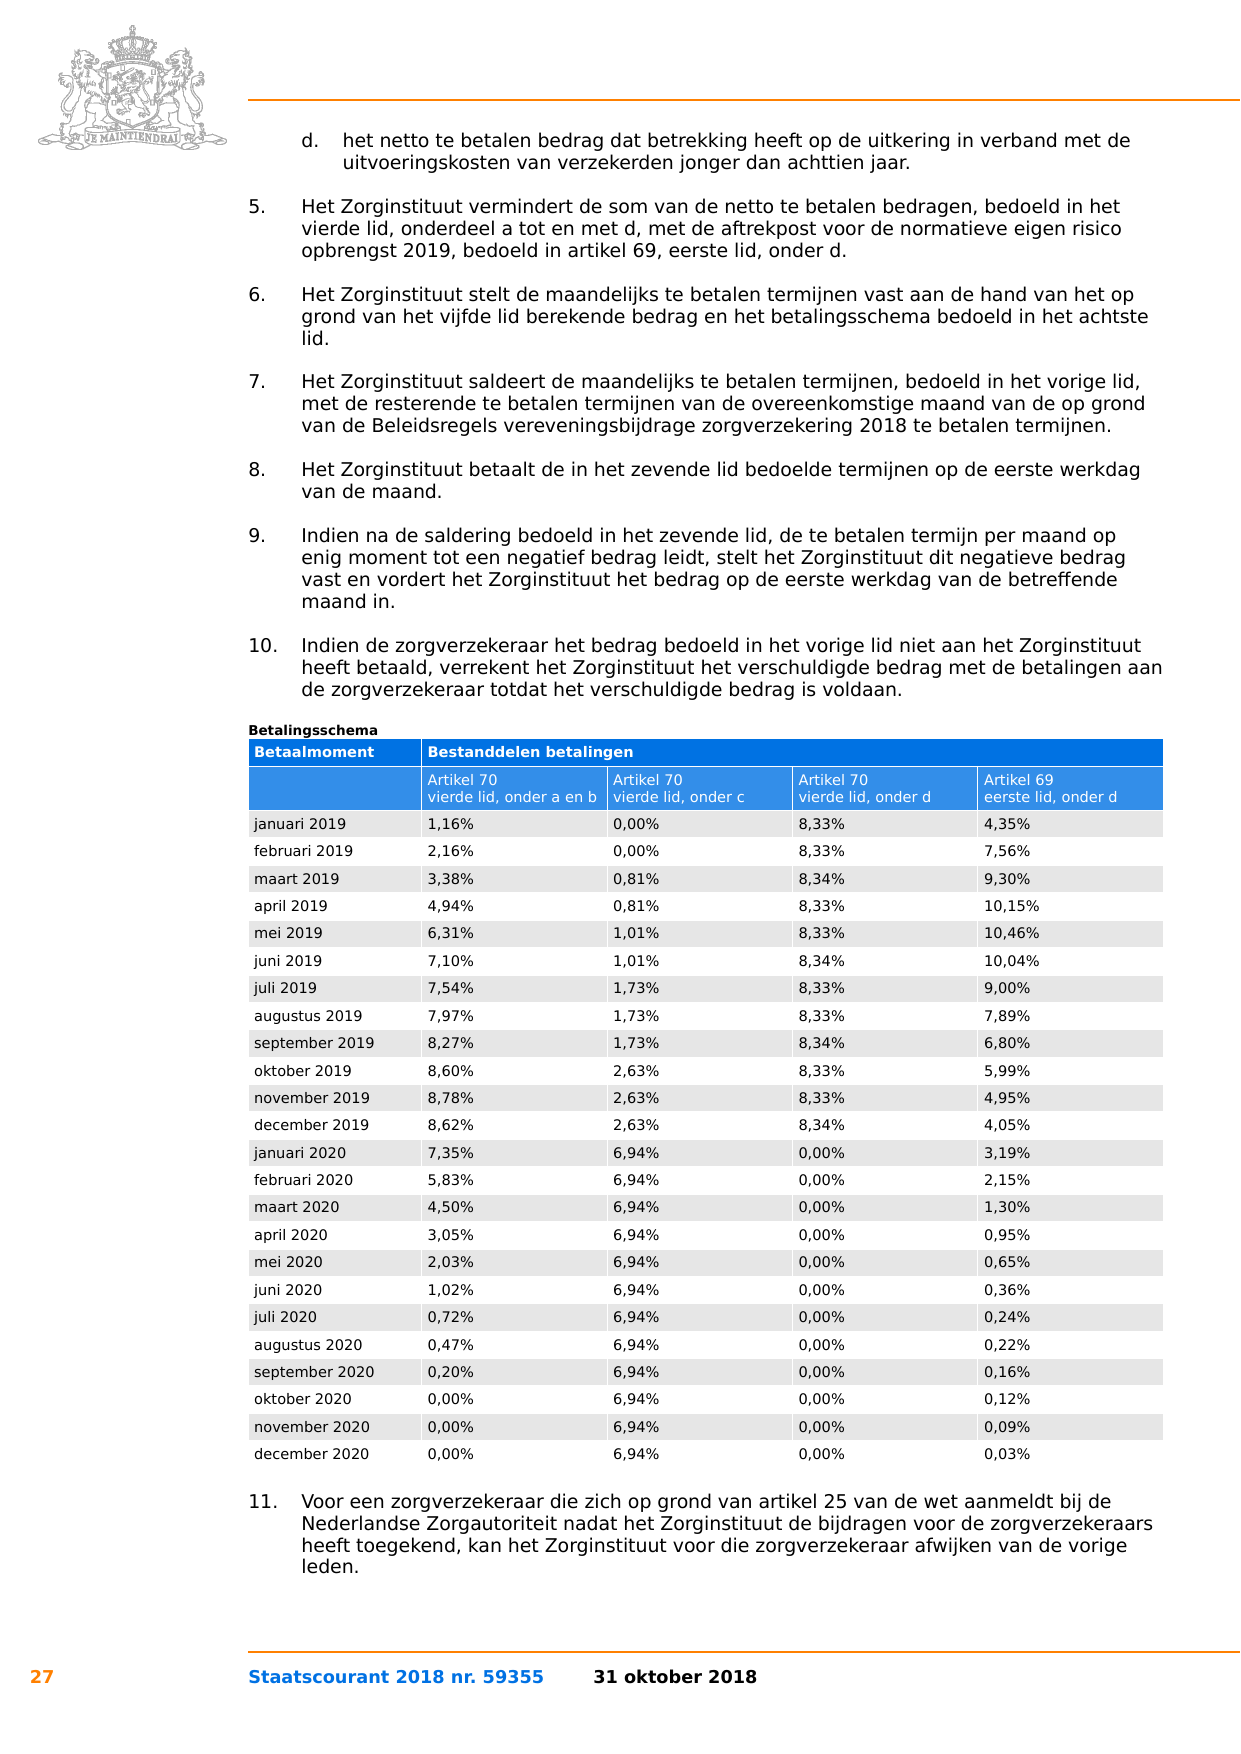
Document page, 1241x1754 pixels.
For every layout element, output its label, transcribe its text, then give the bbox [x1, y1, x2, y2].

table_cell 8,33% [793, 976, 977, 1002]
table_cell 6,94% [608, 1222, 792, 1248]
text 9. Indien na de saldering bedoeld in het zevende lid, de te betalen termijn per maand op enig moment tot een negatief bedrag leidt, stelt het Zorginstituut dit negatieve bedrag vast en vordert het Zorginstituut het bedrag op de eerste werkdag van de betreffende maand in. [248, 525, 1163, 613]
table_cell 8,34% [793, 948, 977, 974]
table_cell 3,05% [422, 1222, 607, 1248]
table_cell oktober 2019 [249, 1058, 421, 1084]
table_cell 7,56% [978, 839, 1163, 865]
table_cell 1,73% [608, 976, 792, 1002]
table_cell 6,94% [608, 1414, 792, 1440]
table_cell 4,94% [422, 893, 607, 920]
table_cell augustus 2019 [249, 1003, 421, 1029]
table_cell 0,00% [422, 1386, 607, 1413]
table_cell maart 2019 [249, 866, 421, 892]
table_cell 0,95% [978, 1222, 1163, 1248]
table_cell februari 2019 [249, 839, 421, 865]
table_cell 6,94% [608, 1332, 792, 1358]
table_cell Betaalmoment [249, 739, 421, 766]
table_cell 8,33% [793, 811, 977, 837]
picture [38, 25, 227, 150]
table_cell 10,46% [978, 921, 1163, 947]
table_cell 0,16% [978, 1359, 1163, 1385]
table_cell december 2020 [249, 1441, 421, 1468]
table_cell februari 2020 [249, 1167, 421, 1194]
table_cell 3,19% [978, 1140, 1163, 1166]
table_cell 6,94% [608, 1195, 792, 1221]
table_cell 0,00% [422, 1441, 607, 1468]
table_cell 4,50% [422, 1195, 607, 1221]
text 8. Het Zorginstituut betaalt de in het zevende lid bedoelde termijnen op de eerste werkdag van de maand. [248, 459, 1163, 503]
table_cell 0,03% [978, 1441, 1163, 1468]
table_cell 1,73% [608, 1003, 792, 1029]
table_cell 1,01% [608, 948, 792, 974]
table_cell 7,10% [422, 948, 607, 974]
table_cell 2,03% [422, 1250, 607, 1276]
table_cell 6,80% [978, 1030, 1163, 1057]
table_cell 5,99% [978, 1058, 1163, 1084]
table_cell april 2020 [249, 1222, 421, 1248]
table_cell 8,33% [793, 839, 977, 865]
table_cell 0,00% [793, 1414, 977, 1440]
table_cell 7,89% [978, 1003, 1163, 1029]
table_cell 1,30% [978, 1195, 1163, 1221]
table_cell 1,16% [422, 811, 607, 837]
table_cell 2,16% [422, 839, 607, 865]
table_cell 0,00% [422, 1414, 607, 1440]
table_cell 8,34% [793, 1113, 977, 1139]
table_cell mei 2019 [249, 921, 421, 947]
table_cell 0,00% [793, 1304, 977, 1331]
table_cell 8,34% [793, 1030, 977, 1057]
table_cell 2,15% [978, 1167, 1163, 1194]
table_cell januari 2019 [249, 811, 421, 837]
table_cell 0,22% [978, 1332, 1163, 1358]
table_cell november 2019 [249, 1085, 421, 1111]
table_cell 2,63% [608, 1085, 792, 1111]
table_cell 6,94% [608, 1167, 792, 1194]
table_cell maart 2020 [249, 1195, 421, 1221]
table_cell 7,97% [422, 1003, 607, 1029]
table_cell 0,00% [793, 1386, 977, 1413]
table_cell 10,04% [978, 948, 1163, 974]
text 5. Het Zorginstituut vermindert de som van de netto te betalen bedragen, bedoeld in het vierde lid, onderdeel a tot en met d, met de aftrekpost voor de normatieve eigen risico opbrengst 2019, bedoeld in artikel 69, eerste lid, onder d. [248, 196, 1163, 262]
table_cell 0,00% [793, 1250, 977, 1276]
table_cell juli 2020 [249, 1304, 421, 1331]
table_cell december 2019 [249, 1113, 421, 1139]
text 6. Het Zorginstituut stelt de maandelijks te betalen termijnen vast aan de hand van het op grond van het vijfde lid berekende bedrag en het betalingsschema bedoeld in het achtste lid. [248, 283, 1163, 349]
table_cell 7,54% [422, 976, 607, 1002]
table_cell 8,33% [793, 921, 977, 947]
table_cell 6,94% [608, 1359, 792, 1385]
table_cell 0,12% [978, 1386, 1163, 1413]
table_cell 2,63% [608, 1113, 792, 1139]
table_cell 1,02% [422, 1277, 607, 1303]
table_cell 8,60% [422, 1058, 607, 1084]
table_cell 7,35% [422, 1140, 607, 1166]
table_cell 0,00% [793, 1332, 977, 1358]
table_cell 8,33% [793, 893, 977, 920]
table_cell november 2020 [249, 1414, 421, 1440]
table_cell 1,73% [608, 1030, 792, 1057]
table_cell mei 2020 [249, 1250, 421, 1276]
table_cell 0,00% [793, 1167, 977, 1194]
table_cell Artikel 69 eerste lid, onder d [978, 767, 1163, 810]
table_cell 0,00% [608, 811, 792, 837]
table_cell 6,31% [422, 921, 607, 947]
text 7. Het Zorginstituut saldeert de maandelijks te betalen termijnen, bedoeld in het vorige lid, met de resterende te betalen termijnen van de overeenkomstige maand van de op grond van de Beleidsregels vereveningsbijdrage zorgverzekering 2018 te betalen termijnen. [248, 371, 1163, 437]
table_cell 4,95% [978, 1085, 1163, 1111]
table_cell 0,00% [793, 1359, 977, 1385]
table_cell 0,81% [608, 893, 792, 920]
table_cell 0,24% [978, 1304, 1163, 1331]
table_cell 6,94% [608, 1441, 792, 1468]
table_header Betalingsschema [248, 723, 1163, 738]
table_cell juni 2019 [249, 948, 421, 974]
table_cell 0,00% [793, 1222, 977, 1248]
table_cell 8,34% [793, 866, 977, 892]
table_cell Artikel 70 vierde lid, onder a en b [422, 767, 607, 810]
table_cell 6,94% [608, 1277, 792, 1303]
table_cell 10,15% [978, 893, 1163, 920]
table_cell 8,62% [422, 1113, 607, 1139]
table_cell 8,27% [422, 1030, 607, 1057]
table_cell Artikel 70 vierde lid, onder d [793, 767, 977, 810]
table_cell 6,94% [608, 1140, 792, 1166]
text 11. Voor een zorgverzekeraar die zich op grond van artikel 25 van de wet aanmeldt bij de Nederlandse Zorgautoriteit nadat het Zorginstituut de bijdragen voor de zorgverzekeraars heeft toegekend, kan het Zorginstituut voor die zorgverzekeraar afwijken van de vorige leden. [248, 1491, 1163, 1578]
table_cell 6,94% [608, 1250, 792, 1276]
table_cell 0,47% [422, 1332, 607, 1358]
table_cell 0,00% [793, 1195, 977, 1221]
table_cell 8,33% [793, 1085, 977, 1111]
table_cell 1,01% [608, 921, 792, 947]
table_cell 3,38% [422, 866, 607, 892]
text d. het netto te betalen bedrag dat betrekking heeft op de uitkering in verband met de uitvoeringskosten van verzekerden jonger dan achttien jaar. [301, 130, 1163, 174]
table_cell 6,94% [608, 1304, 792, 1331]
table_cell 0,09% [978, 1414, 1163, 1440]
table_cell 6,94% [608, 1386, 792, 1413]
table_cell augustus 2020 [249, 1332, 421, 1358]
table_cell 0,00% [793, 1277, 977, 1303]
table_cell juli 2019 [249, 976, 421, 1002]
table_cell 0,36% [978, 1277, 1163, 1303]
table_cell juni 2020 [249, 1277, 421, 1303]
table_cell 8,33% [793, 1058, 977, 1084]
table_cell [249, 767, 421, 810]
table_cell september 2019 [249, 1030, 421, 1057]
table_cell 5,83% [422, 1167, 607, 1194]
table_cell 4,35% [978, 811, 1163, 837]
text 10. Indien de zorgverzekeraar het bedrag bedoeld in het vorige lid niet aan het Zorginstituut heeft betaald, verrekent het Zorginstituut het verschuldigde bedrag met de betalingen aan de zorgverzekeraar totdat het verschuldigde bedrag is voldaan. [248, 635, 1163, 701]
table_cell 0,20% [422, 1359, 607, 1385]
table_cell 4,05% [978, 1113, 1163, 1139]
table_cell 0,00% [793, 1441, 977, 1468]
table_cell oktober 2020 [249, 1386, 421, 1413]
table_cell 0,81% [608, 866, 792, 892]
table_cell 0,65% [978, 1250, 1163, 1276]
table_cell 8,78% [422, 1085, 607, 1111]
table_cell 0,72% [422, 1304, 607, 1331]
table_cell 9,00% [978, 976, 1163, 1002]
table_cell 0,00% [608, 839, 792, 865]
table_cell 2,63% [608, 1058, 792, 1084]
table_cell januari 2020 [249, 1140, 421, 1166]
table_cell 9,30% [978, 866, 1163, 892]
table_cell 0,00% [793, 1140, 977, 1166]
table_cell september 2020 [249, 1359, 421, 1385]
table_cell april 2019 [249, 893, 421, 920]
table_cell 8,33% [793, 1003, 977, 1029]
table_cell Artikel 70 vierde lid, onder c [608, 767, 792, 810]
table_cell Bestanddelen betalingen [422, 739, 1163, 766]
